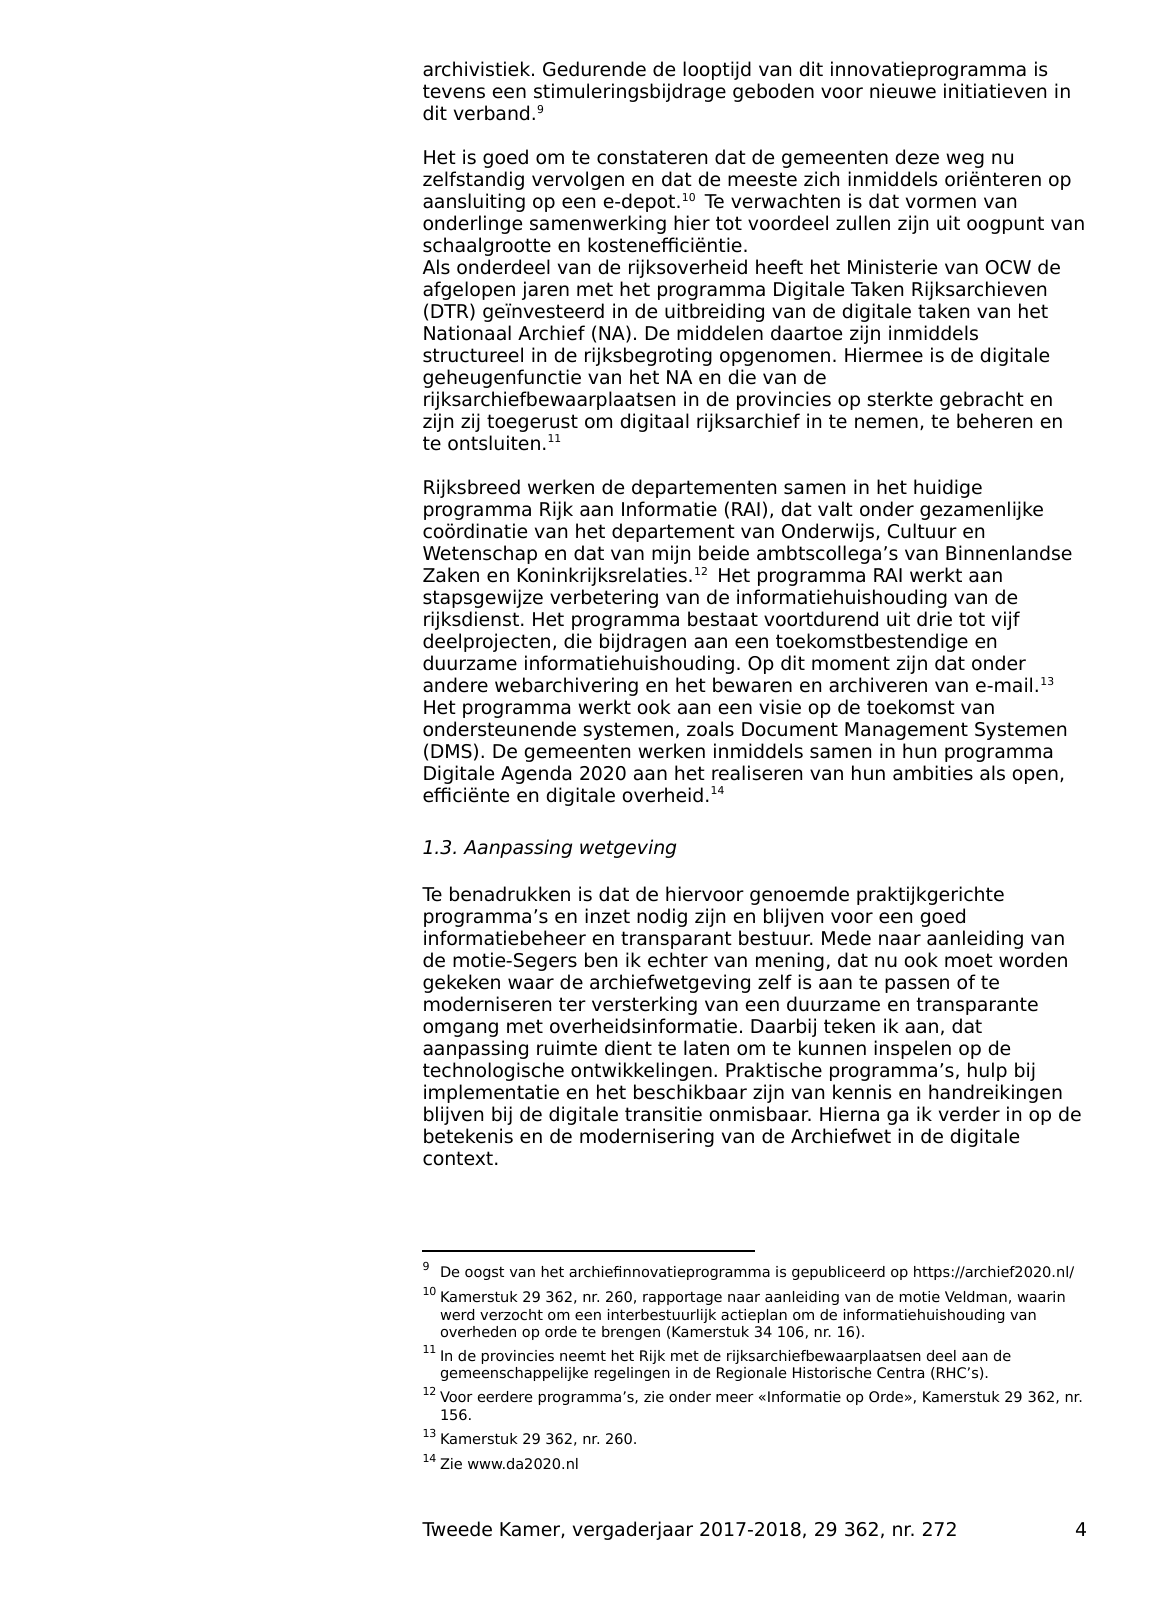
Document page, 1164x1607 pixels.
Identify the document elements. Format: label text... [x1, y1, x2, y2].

text Rijksbreed werken de departementen samen in het huidige programma Rijk aan Informatie (RAI), dat valt onder gezamenlijke coördinatie van het departement van Onderwijs, Cultuur en Wetenschap en dat van mijn beide ambtscollega’s van Binnenlandse Zaken en Koninkrijksrelaties. Het programma RAI werkt aan stapsgewijze verbetering van de informatiehuishouding van de rijksdienst. Het programma bestaat voortdurend uit drie tot vijf deelprojecten, die bijdragen aan een toekomstbestendige en duurzame informatiehuishouding. Op dit moment zijn dat onder andere webarchivering en het bewaren en archiveren van e-mail. Het programma werkt ook aan een visie op de toekomst van ondersteunende systemen, zoals Document Management Systemen (DMS). De gemeenten werken inmiddels samen in hun programma Digitale Agenda 2020 aan het realiseren van hun ambities als open, efficiënte en digitale overheid. [422, 477, 1087, 807]
text De oogst van het archiefinnovatieprogramma is gepubliceerd op https://archief2020.nl/ [422, 1260, 1087, 1282]
text archivistiek. Gedurende de looptijd van dit innovatieprogramma is tevens een stimuleringsbijdrage geboden voor nieuwe initiatieven in dit verband. [422, 59, 1087, 125]
text Het is goed om te constateren dat de gemeenten deze weg nu zelfstandig vervolgen en dat de meeste zich inmiddels oriënteren op aansluiting op een e-depot. Te verwachten is dat vormen van onderlinge samenwerking hier tot voordeel zullen zijn uit oogpunt van schaalgrootte en kostenefficiëntie. [422, 147, 1087, 257]
subtitle 1.3. Aanpassing wetgeving [422, 837, 1087, 859]
text Te benadrukken is dat de hiervoor genoemde praktijkgerichte programma’s en inzet nodig zijn en blijven voor een goed informatiebeheer en transparant bestuur. Mede naar aanleiding van de motie-Segers ben ik echter van mening, dat nu ook moet worden gekeken waar de archiefwetgeving zelf is aan te passen of te moderniseren ter versterking van een duurzame en transparante omgang met overheidsinformatie. Daarbij teken ik aan, dat aanpassing ruimte dient te laten om te kunnen inspelen op de technologische ontwikkelingen. Praktische programma’s, hulp bij implementatie en het beschikbaar zijn van kennis en handreikingen blijven bij de digitale transitie onmisbaar. Hierna ga ik verder in op de betekenis en de modernisering van de Archiefwet in de digitale context. [422, 884, 1087, 1169]
text Kamerstuk 29 362, nr. 260. [422, 1427, 1087, 1449]
text Zie www.da2020.nl [422, 1452, 1087, 1474]
text Kamerstuk 29 362, nr. 260, rapportage naar aanleiding van de motie Veldman, waarin werd verzocht om een interbestuurlijk actieplan om de informatiehuishouding van overheden op orde te brengen (Kamerstuk 34 106, nr. 16). [422, 1285, 1087, 1341]
text Als onderdeel van de rijksoverheid heeft het Ministerie van OCW de afgelopen jaren met het programma Digitale Taken Rijksarchieven (DTR) geïnvesteerd in de uitbreiding van de digitale taken van het Nationaal Archief (NA). De middelen daartoe zijn inmiddels structureel in de rijksbegroting opgenomen. Hiermee is de digitale geheugenfunctie van het NA en die van de rijksarchiefbewaarplaatsen in de provincies op sterkte gebracht en zijn zij toegerust om digitaal rijksarchief in te nemen, te beheren en te ontsluiten. [422, 257, 1087, 455]
text Voor eerdere programma’s, zie onder meer «Informatie op Orde», Kamerstuk 29 362, nr. 156. [422, 1385, 1087, 1424]
text In de provincies neemt het Rijk met de rijksarchiefbewaarplaatsen deel aan de gemeenschappelijke regelingen in de Regionale Historische Centra (RHC’s). [422, 1343, 1087, 1382]
